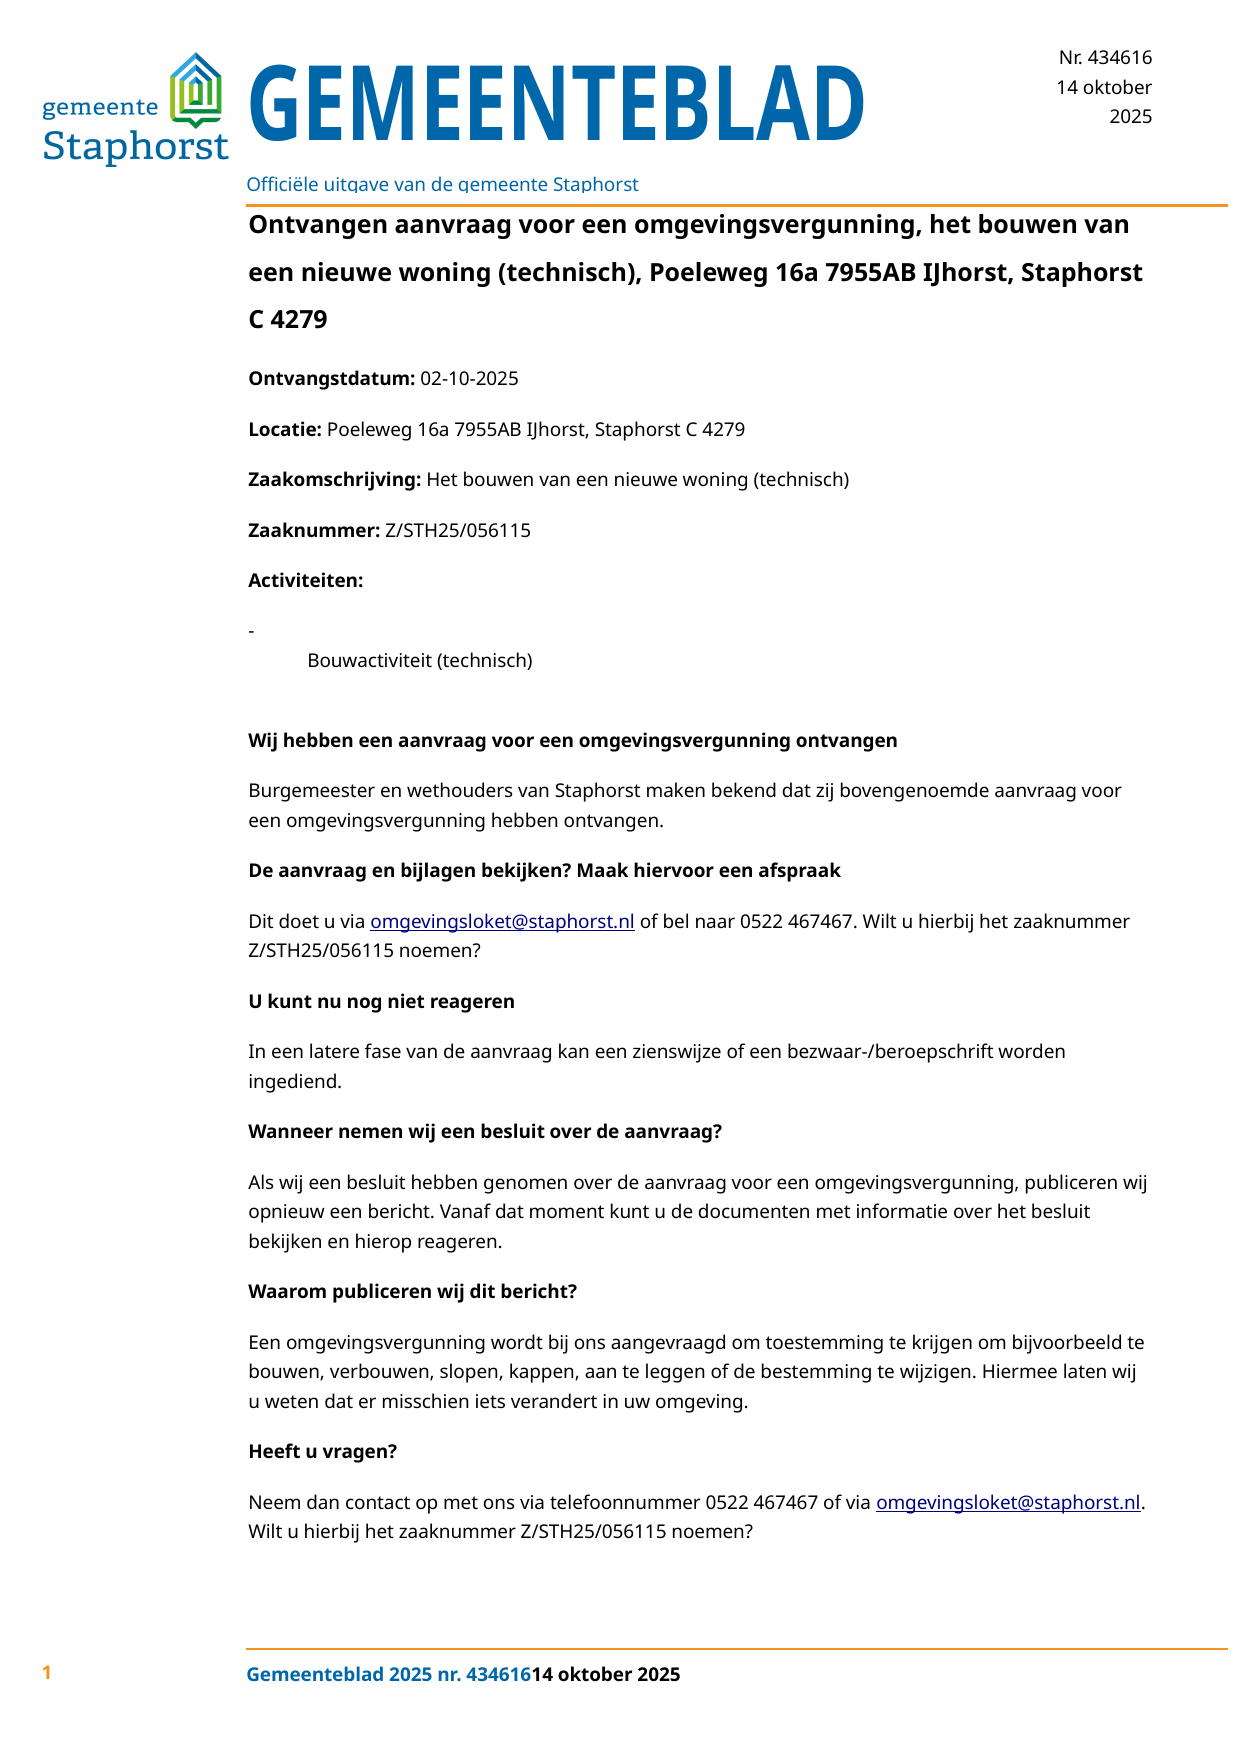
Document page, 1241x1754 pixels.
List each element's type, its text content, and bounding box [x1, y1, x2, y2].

picture [41, 47, 231, 172]
text Ontvangen aanvraag voor een omgevingsvergunning, het bouwen van een nieuwe woning (technisch), Poeleweg 16a 7955AB IJhorst, Staphorst C 4279 [248, 207, 1152, 336]
text Een omgevingsvergunning wordt bij ons aangevraagd om toestemming te krijgen om bijvoorbeeld te bouwen, verbouwen, slopen, kappen, aan te leggen of de bestemming te wijzigen. Hiermee laten wij u weten dat er misschien iets verandert in uw omgeving. [248, 1329, 1152, 1414]
text Zaaknummer: Z/STH25/056115 [248, 517, 1152, 542]
text Locatie: Poeleweg 16a 7955AB IJhorst, Staphorst C 4279 [248, 416, 1152, 442]
text De aanvraag en bijlagen bekijken? Maak hiervoor een afspraak [248, 858, 1152, 883]
list Bouwactiviteit (technisch) [248, 647, 1152, 673]
text Als wij een besluit hebben genomen over de aanvraag voor een omgevingsvergunning, publiceren wij opnieuw een bericht. Vanaf dat moment kunt u de documenten met informatie over het besluit bekijken en hierop reageren. [248, 1169, 1152, 1254]
text Wanneer nemen wij een besluit over de aanvraag? [248, 1118, 1152, 1144]
text U kunt nu nog niet reageren [248, 988, 1152, 1014]
text Zaakomschrijving: Het bouwen van een nieuwe woning (technisch) [248, 466, 1152, 492]
text Dit doet u via omgevingsloket@staphorst.nl of bel naar 0522 467467. Wilt u hierbij het zaaknummer Z/STH25/056115 noemen? [248, 908, 1152, 963]
text Heeft u vragen? [248, 1438, 1152, 1464]
text Ontvangstdatum: 02-10-2025 [248, 366, 1152, 391]
text Neem dan contact op met ons via telefoonnummer 0522 467467 of via omgevingsloket@staphorst.nl. Wilt u hierbij het zaaknummer Z/STH25/056115 noemen? [248, 1489, 1152, 1544]
text Activiteiten: [248, 567, 1152, 593]
text Wij hebben een aanvraag voor een omgevingsvergunning ontvangen [248, 727, 1152, 753]
text Waarom publiceren wij dit bericht? [248, 1278, 1152, 1304]
text In een latere fase van de aanvraag kan een zienswijze of een bezwaar-/beroepschrift worden ingediend. [248, 1038, 1152, 1094]
text Burgemeester en wethouders van Staphorst maken bekend dat zij bovengenoemde aanvraag voor een omgevingsvergunning hebben ontvangen. [248, 778, 1152, 833]
